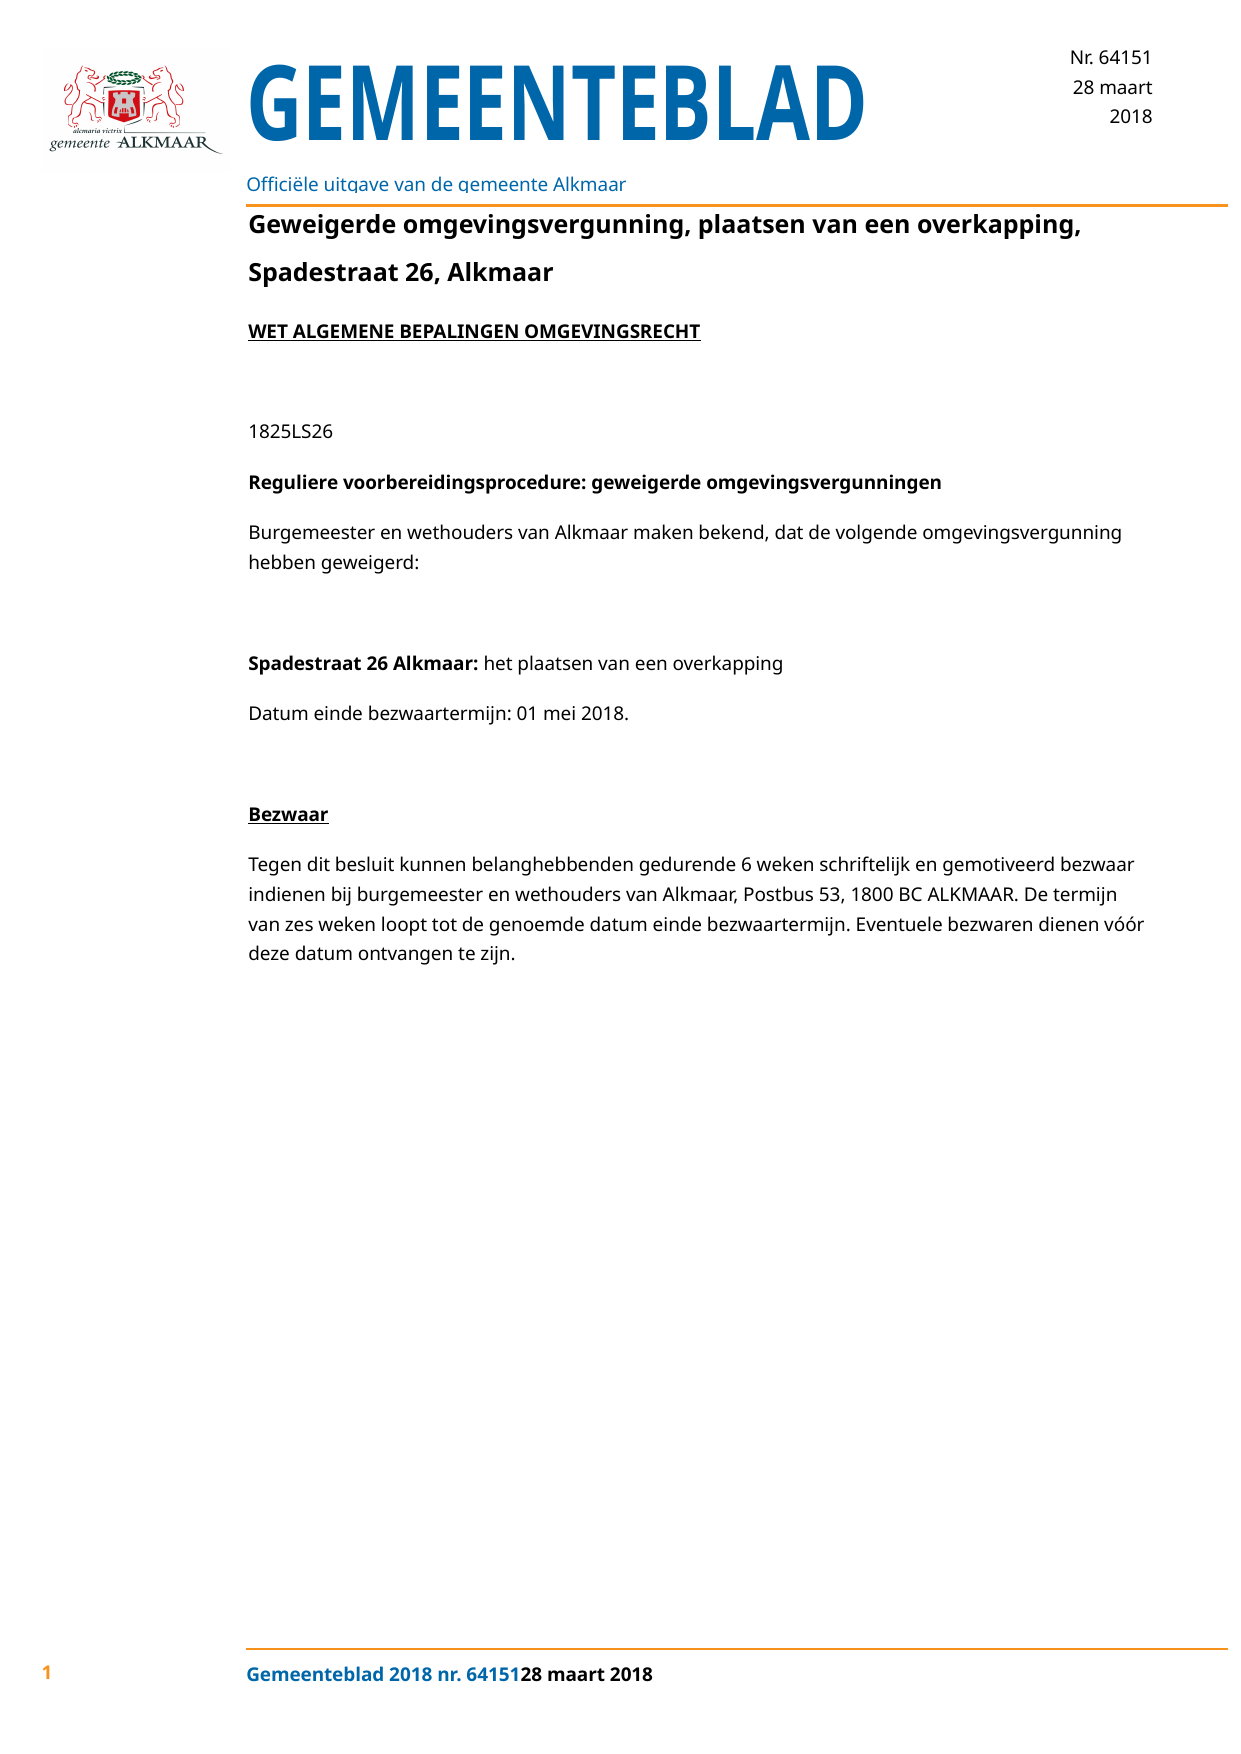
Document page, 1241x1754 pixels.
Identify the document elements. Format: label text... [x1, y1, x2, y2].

text 1825LS26 [248, 419, 1152, 444]
text Spadestraat 26 Alkmaar: het plaatsen van een overkapping [248, 650, 1152, 676]
text Datum einde bezwaartermijn: 01 mei 2018. [248, 700, 1152, 726]
picture [41, 47, 231, 172]
text Tegen dit besluit kunnen belanghebbenden gedurende 6 weken schriftelijk en gemotiveerd bezwaar indienen bij burgemeester en wethouders van Alkmaar, Postbus 53, 1800 BC ALKMAAR. De termijn van zes weken loopt tot de genoemde datum einde bezwaartermijn. Eventuele bezwaren dienen vóór deze datum ontvangen te zijn. [248, 852, 1152, 966]
text Bezwaar [248, 801, 1152, 827]
text WET ALGEMENE BEPALINGEN OMGEVINGSRECHT [248, 318, 1152, 344]
text Burgemeester en wethouders van Alkmaar maken bekend, dat de volgende omgevingsvergunning hebben geweigerd: [248, 519, 1152, 575]
text Reguliere voorbereidingsprocedure: geweigerde omgevingsvergunningen [248, 469, 1152, 495]
text Geweigerde omgevingsvergunning, plaatsen van een overkapping, Spadestraat 26, Alkmaar [248, 207, 1152, 288]
